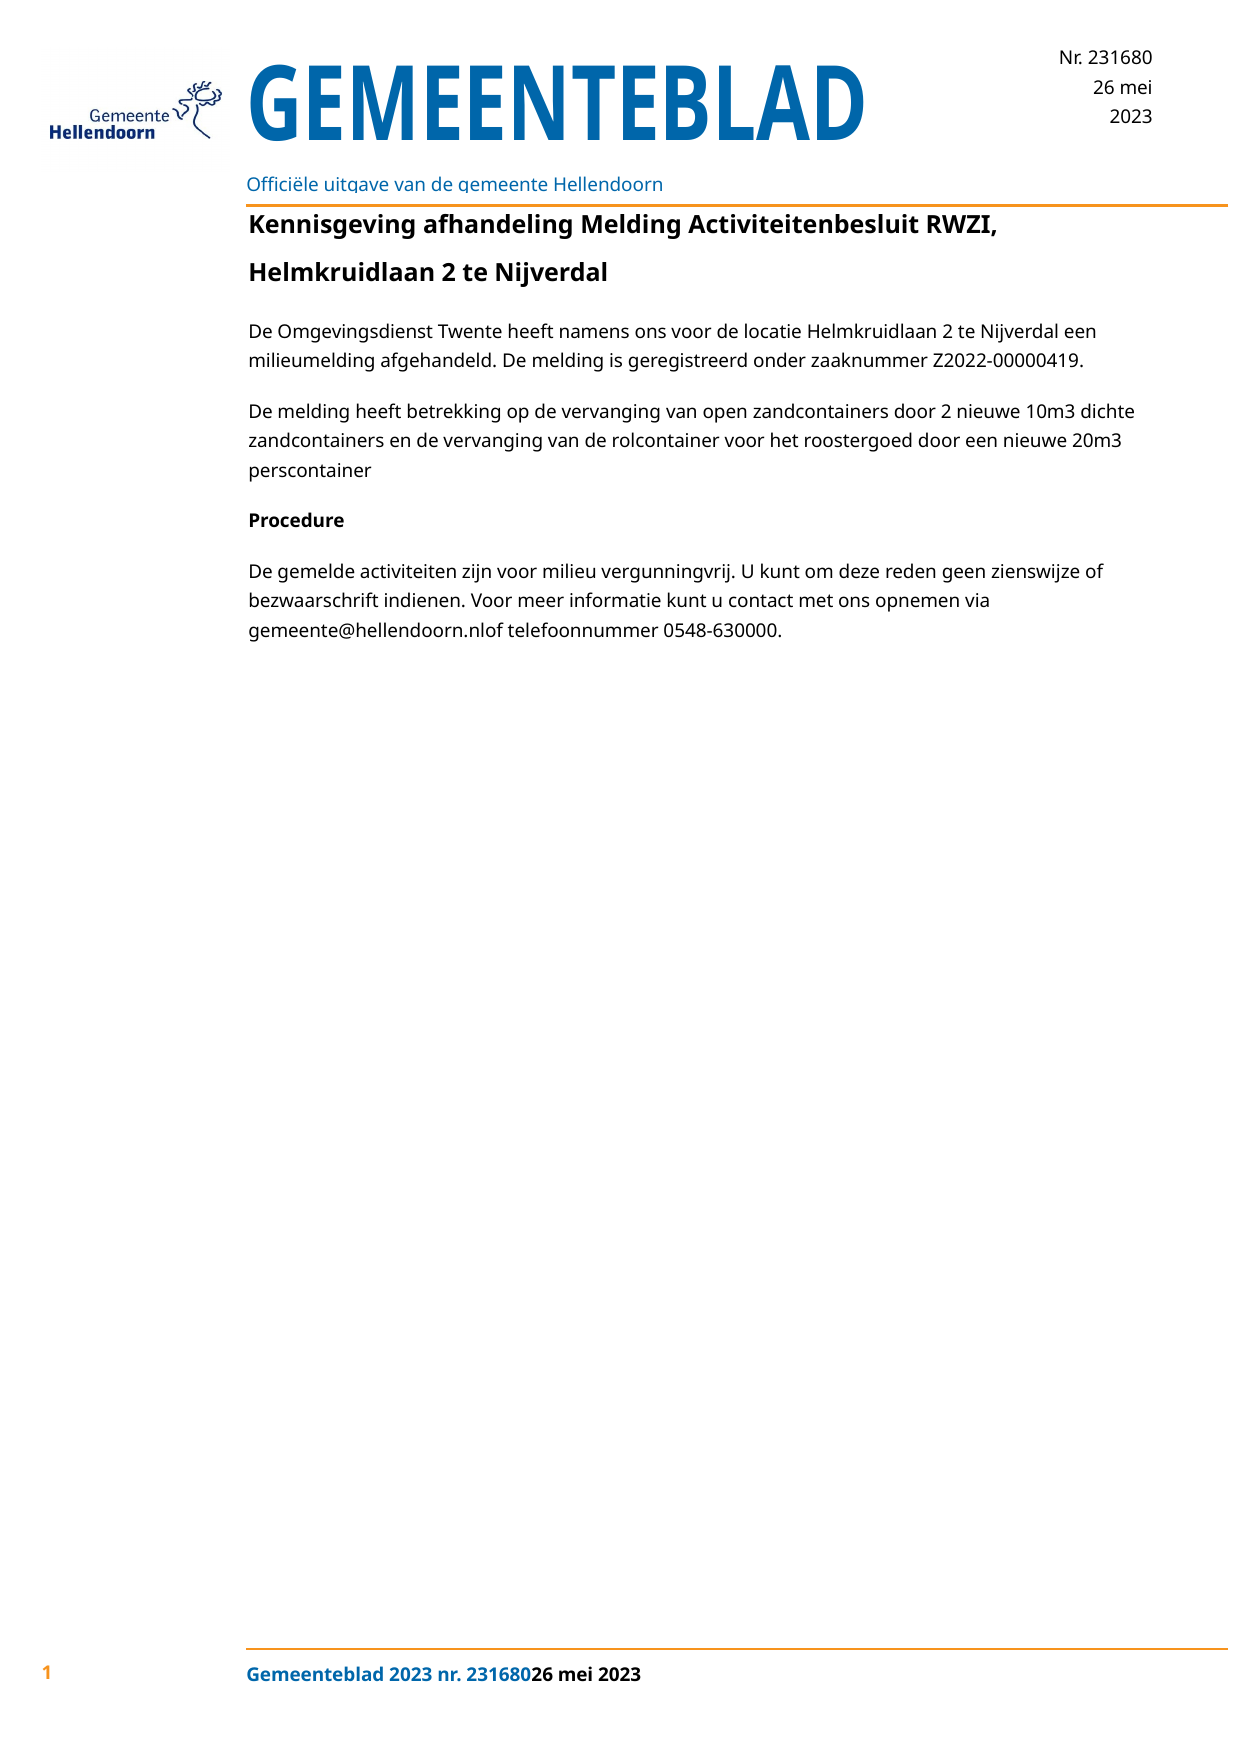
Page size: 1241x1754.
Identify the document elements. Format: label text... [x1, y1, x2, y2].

picture [41, 47, 231, 172]
text De Omgevingsdienst Twente heeft namens ons voor de locatie Helmkruidlaan 2 te Nijverdal een milieumelding afgehandeld. De melding is geregistreerd onder zaaknummer Z2022-00000419. [248, 318, 1152, 373]
text Procedure [248, 507, 1152, 533]
text De gemelde activiteiten zijn voor milieu vergunningvrij. U kunt om deze reden geen zienswijze of bezwaarschrift indienen. Voor meer informatie kunt u contact met ons opnemen via gemeente@hellendoorn.nlof telefoonnummer 0548-630000. [248, 558, 1152, 643]
text Kennisgeving afhandeling Melding Activiteitenbesluit RWZI, Helmkruidlaan 2 te Nijverdal [248, 207, 1152, 288]
text De melding heeft betrekking op de vervanging van open zandcontainers door 2 nieuwe 10m3 dichte zandcontainers en de vervanging van de rolcontainer voor het roostergoed door een nieuwe 20m3 perscontainer [248, 398, 1152, 483]
